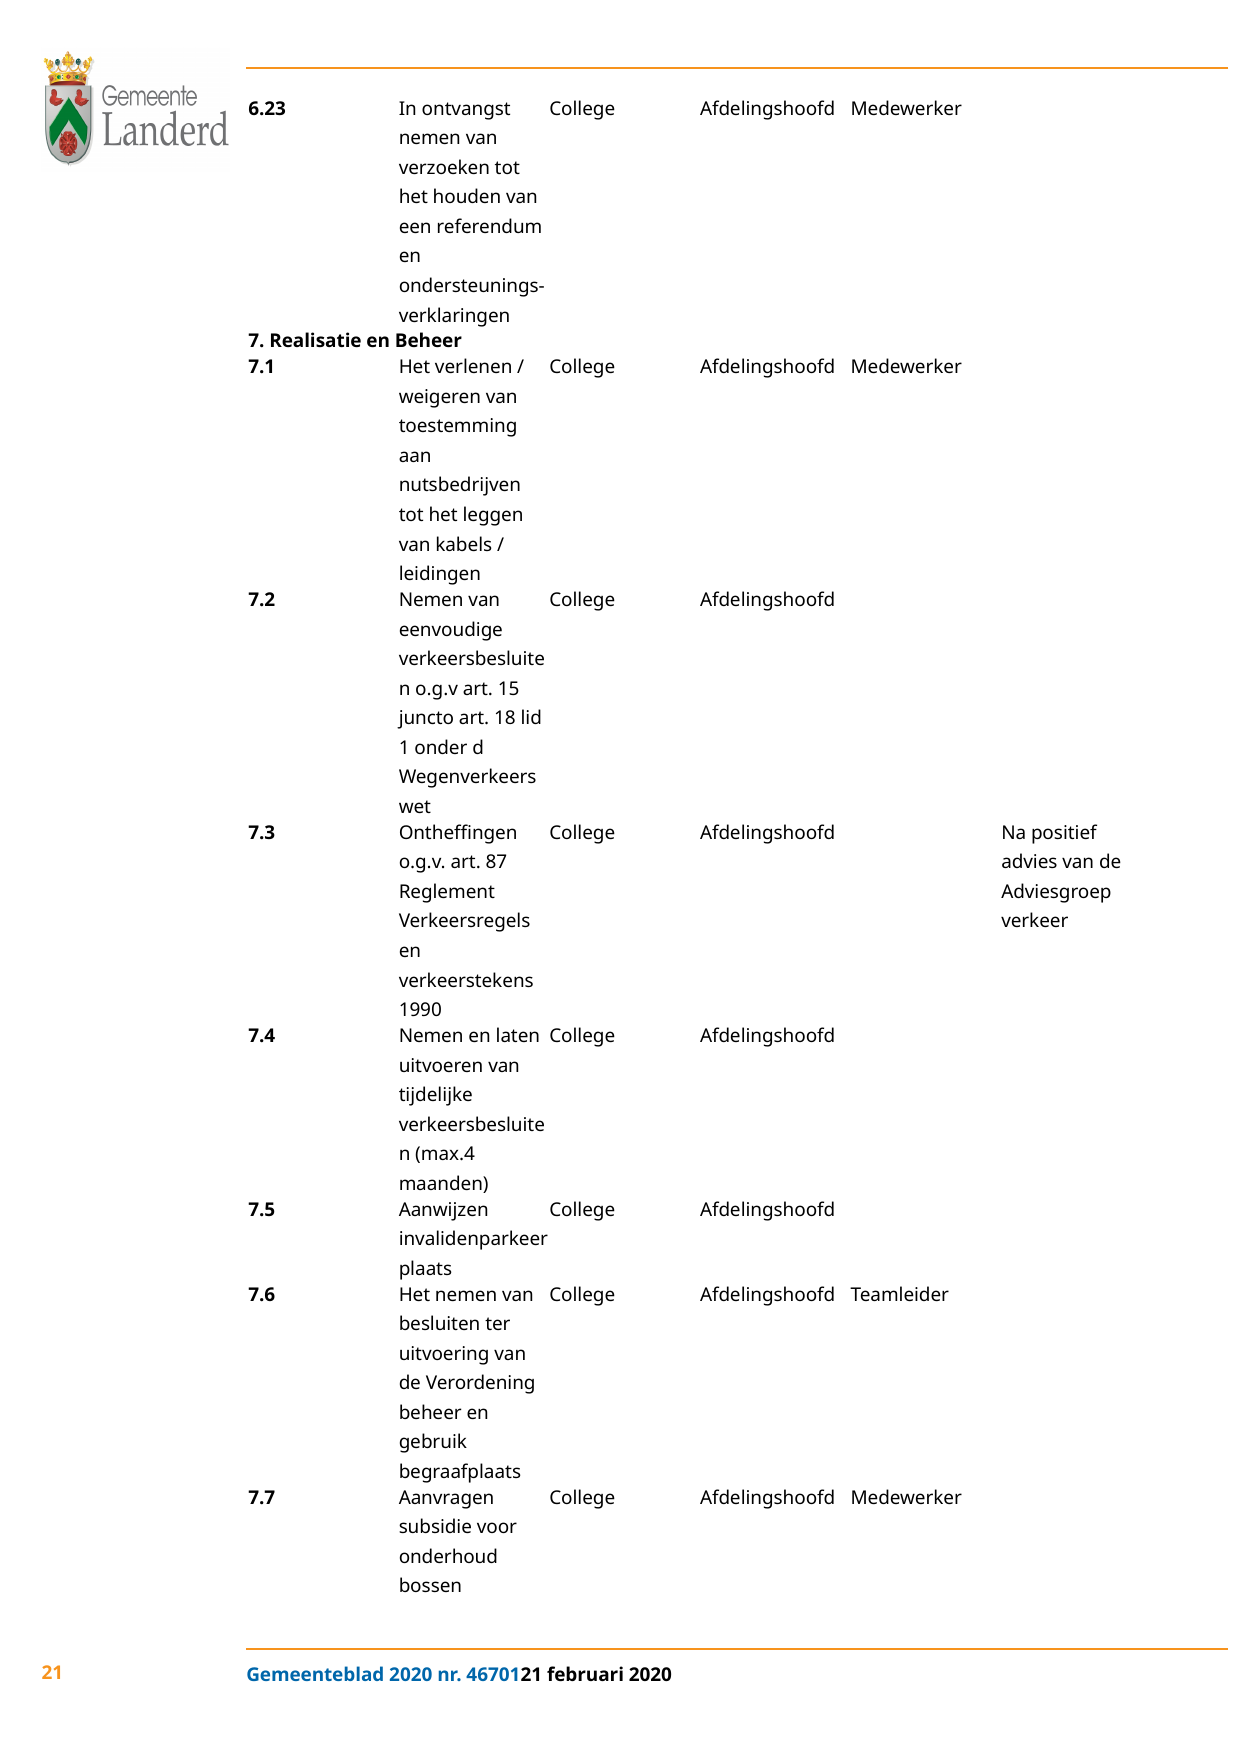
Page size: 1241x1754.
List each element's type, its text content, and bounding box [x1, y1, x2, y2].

table_cell Medewerker [850, 1484, 1001, 1598]
table_cell Teamleider [850, 1281, 1001, 1484]
table_cell Na positief advies van de Adviesgroep verkeer [1001, 819, 1152, 1022]
table_cell Afdelingshoofd [700, 353, 850, 586]
table_cell 7.4 [248, 1022, 398, 1196]
table_cell 7. Realisatie en Beheer [248, 328, 1152, 353]
table_cell Afdelingshoofd [700, 1484, 850, 1598]
table_cell 7.1 [248, 353, 398, 586]
table_cell College [549, 95, 700, 328]
table_cell [1001, 95, 1152, 328]
table_cell [1001, 353, 1152, 586]
table_cell College [549, 353, 700, 586]
table_cell Afdelingshoofd [700, 1022, 850, 1196]
table_cell College [549, 1022, 700, 1196]
table_cell Aanwijzen invalidenparkeerplaats [399, 1196, 549, 1281]
table_cell 6.23 [248, 95, 398, 328]
table_cell Afdelingshoofd [700, 1196, 850, 1281]
table_cell Ontheffingen o.g.v. art. 87 Reglement Verkeersregels en verkeerstekens 1990 [399, 819, 549, 1022]
table_cell Nemen van eenvoudige verkeersbesluiten o.g.v art. 15 juncto art. 18 lid 1 onder d Wegenverkeerswet [399, 586, 549, 819]
table_cell 7.7 [248, 1484, 398, 1598]
table_cell College [549, 586, 700, 819]
table_cell Nemen en laten uitvoeren van tijdelijke verkeersbesluiten (max.4 maanden) [399, 1022, 549, 1196]
table_cell College [549, 1196, 700, 1281]
table_cell Het verlenen / weigeren van toestemming aan nutsbedrijven tot het leggen van kabels / leidingen [399, 353, 549, 586]
table_cell 7.3 [248, 819, 398, 1022]
table_cell [1001, 1196, 1152, 1281]
table_cell College [549, 1484, 700, 1598]
table_cell [850, 586, 1001, 819]
table_cell Afdelingshoofd [700, 819, 850, 1022]
table_cell Aanvragen subsidie voor onderhoud bossen [399, 1484, 549, 1598]
table_cell Afdelingshoofd [700, 1281, 850, 1484]
table_cell 7.2 [248, 586, 398, 819]
table_cell [1001, 1484, 1152, 1598]
table_cell [850, 819, 1001, 1022]
table_cell Afdelingshoofd [700, 586, 850, 819]
table_cell [850, 1196, 1001, 1281]
table_cell College [549, 1281, 700, 1484]
table_cell [1001, 1022, 1152, 1196]
table_cell Medewerker [850, 95, 1001, 328]
table_cell Medewerker [850, 353, 1001, 586]
table_cell Het nemen van besluiten ter uitvoering van de Verordening beheer en gebruik begraafplaats [399, 1281, 549, 1484]
table_cell [850, 1022, 1001, 1196]
table_cell 7.6 [248, 1281, 398, 1484]
table_cell Afdelingshoofd [700, 95, 850, 328]
table_cell [1001, 1281, 1152, 1484]
table_cell In ontvangst nemen van verzoeken tot het houden van een referendum en ondersteunings-verklaringen [399, 95, 549, 328]
picture [41, 47, 231, 172]
table_cell 7.5 [248, 1196, 398, 1281]
table_cell [1001, 586, 1152, 819]
table_cell College [549, 819, 700, 1022]
